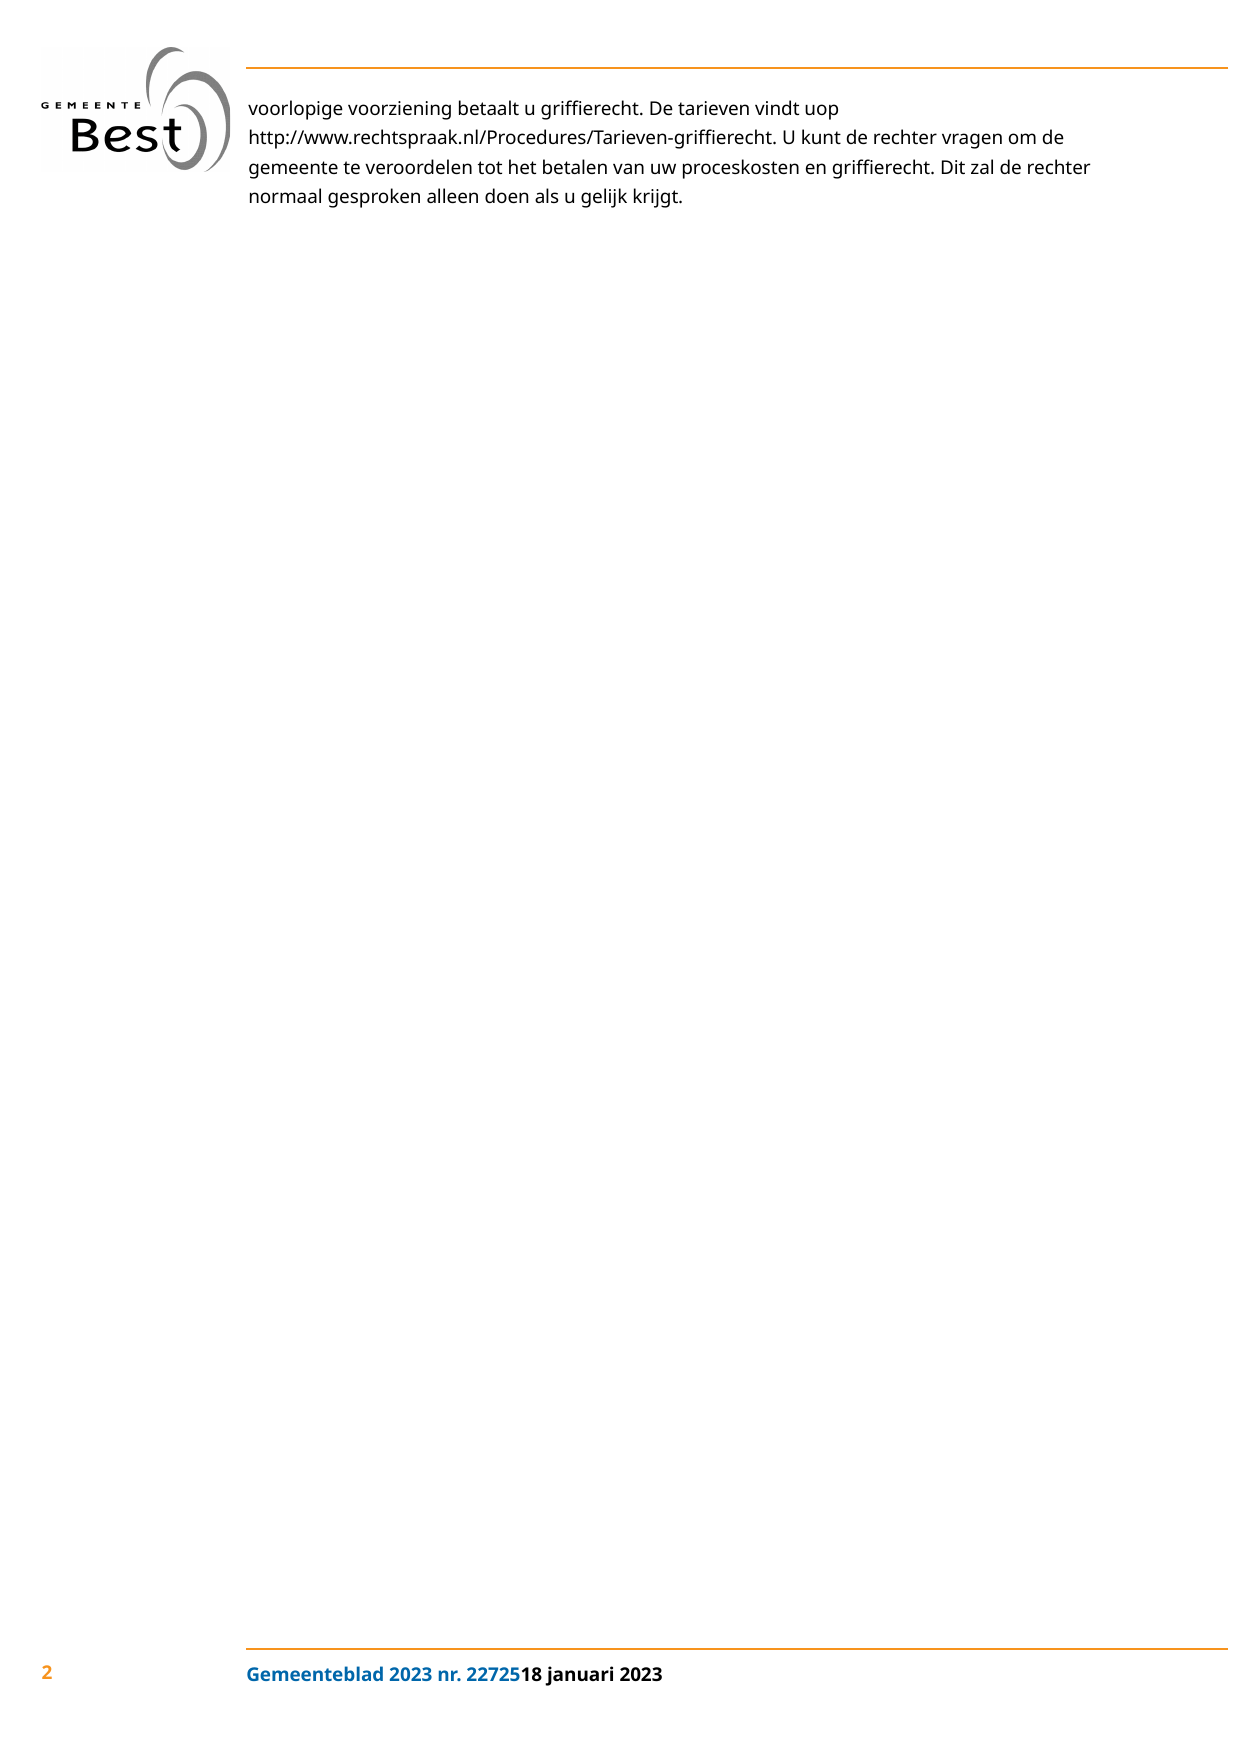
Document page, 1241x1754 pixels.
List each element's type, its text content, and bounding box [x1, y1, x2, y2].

text voorlopige voorziening betaalt u griffierecht. De tarieven vindt uop http://www.rechtspraak.nl/Procedures/Tarieven-griffierecht. U kunt de rechter vragen om de gemeente te veroordelen tot het betalen van uw proceskosten en griffierecht. Dit zal de rechter normaal gesproken alleen doen als u gelijk krijgt. [248, 95, 1152, 209]
picture [41, 47, 231, 172]
